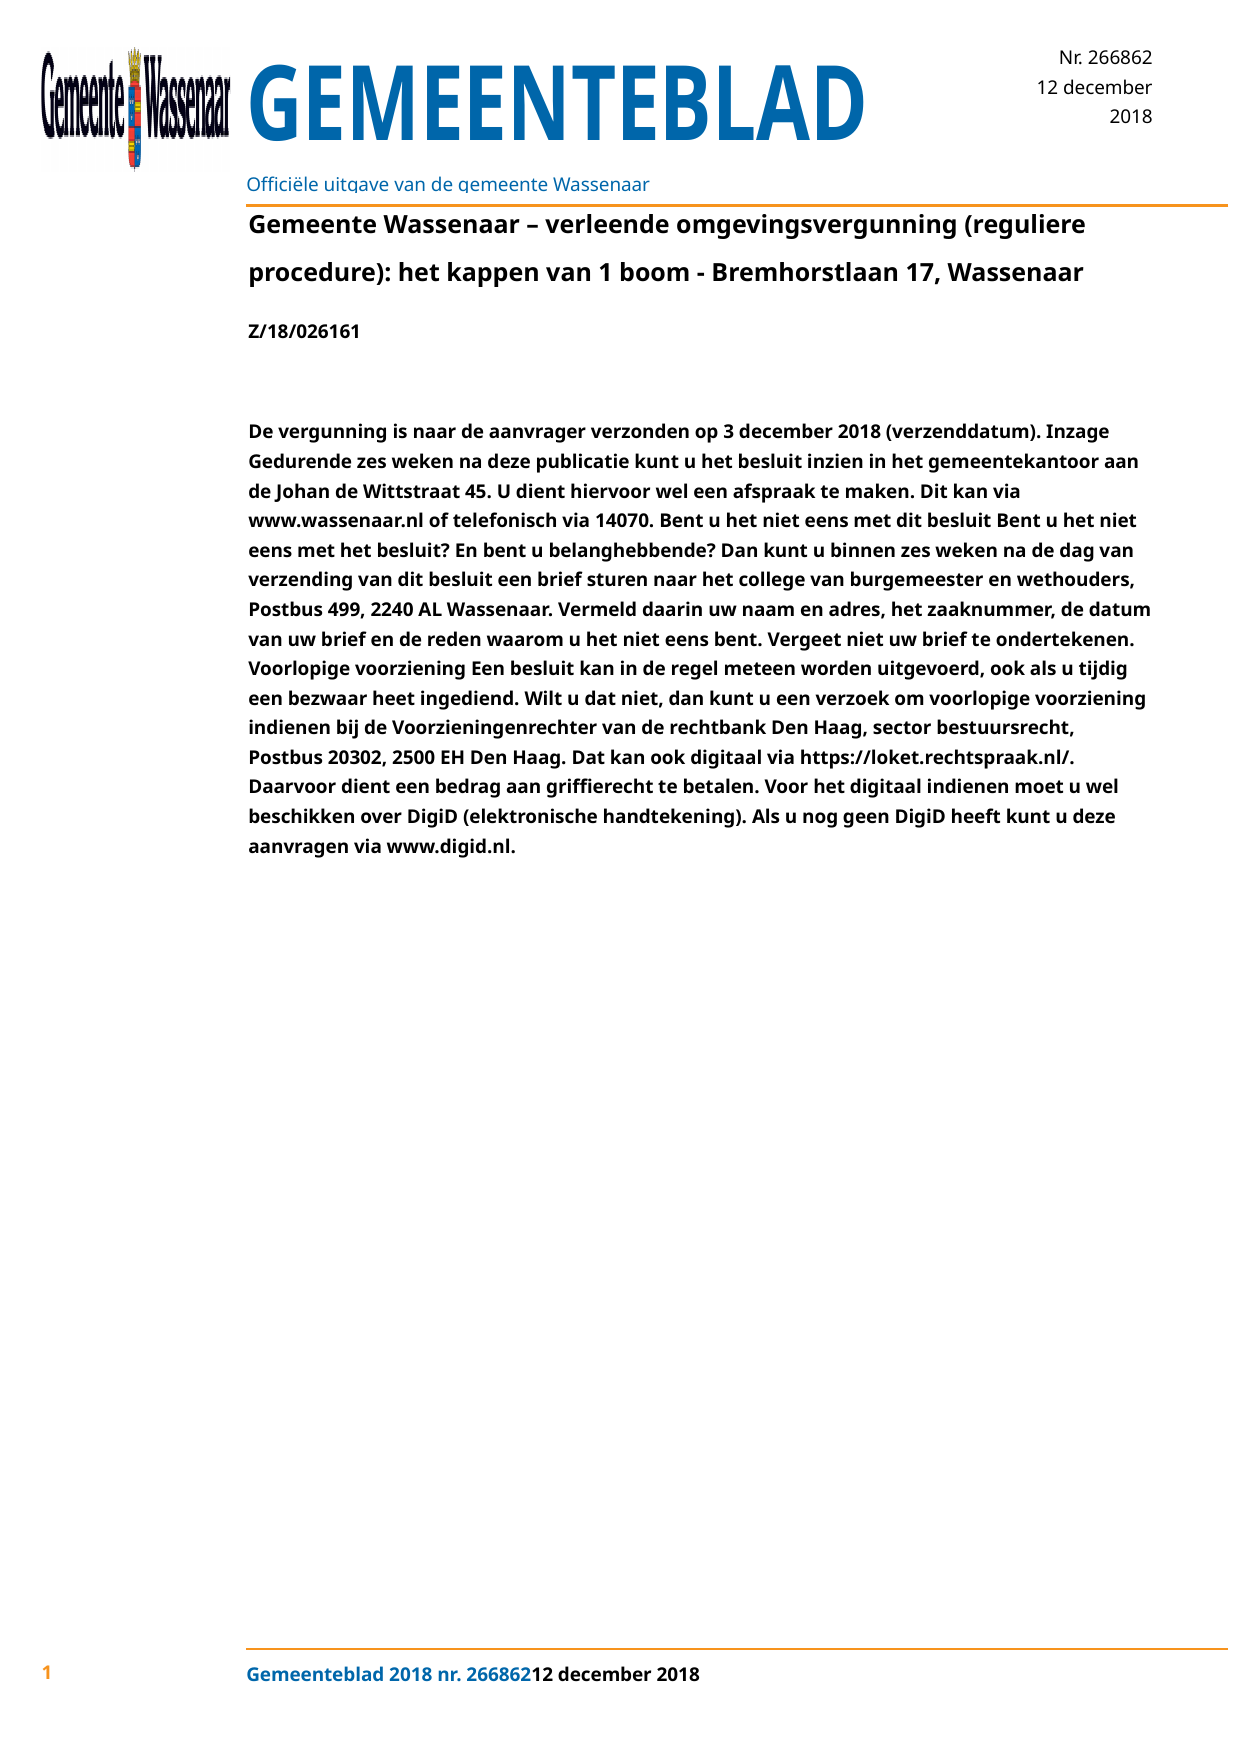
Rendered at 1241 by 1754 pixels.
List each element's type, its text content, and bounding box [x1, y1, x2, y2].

text De vergunning is naar de aanvrager verzonden op 3 december 2018 (verzenddatum). Inzage Gedurende zes weken na deze publicatie kunt u het besluit inzien in het gemeentekantoor aan de Johan de Wittstraat 45. U dient hiervoor wel een afspraak te maken. Dit kan via www.wassenaar.nl of telefonisch via 14070. Bent u het niet eens met dit besluit Bent u het niet eens met het besluit? En bent u belanghebbende? Dan kunt u binnen zes weken na de dag van verzending van dit besluit een brief sturen naar het college van burgemeester en wethouders, Postbus 499, 2240 AL Wassenaar. Vermeld daarin uw naam en adres, het zaaknummer, de datum van uw brief en de reden waarom u het niet eens bent. Vergeet niet uw brief te ondertekenen. Voorlopige voorziening Een besluit kan in de regel meteen worden uitgevoerd, ook als u tijdig een bezwaar heet ingediend. Wilt u dat niet, dan kunt u een verzoek om voorlopige voorziening indienen bij de Voorzieningenrechter van de rechtbank Den Haag, sector bestuursrecht, Postbus 20302, 2500 EH Den Haag. Dat kan ook digitaal via https://loket.rechtspraak.nl/. Daarvoor dient een bedrag aan griffierecht te betalen. Voor het digitaal indienen moet u wel beschikken over DigiD (elektronische handtekening). Als u nog geen DigiD heeft kunt u deze aanvragen via www.digid.nl. [248, 419, 1152, 859]
text Gemeente Wassenaar – verleende omgevingsvergunning (reguliere procedure): het kappen van 1 boom - Bremhorstlaan 17, Wassenaar [248, 207, 1152, 288]
picture [41, 47, 231, 172]
text Z/18/026161 [248, 318, 1152, 344]
